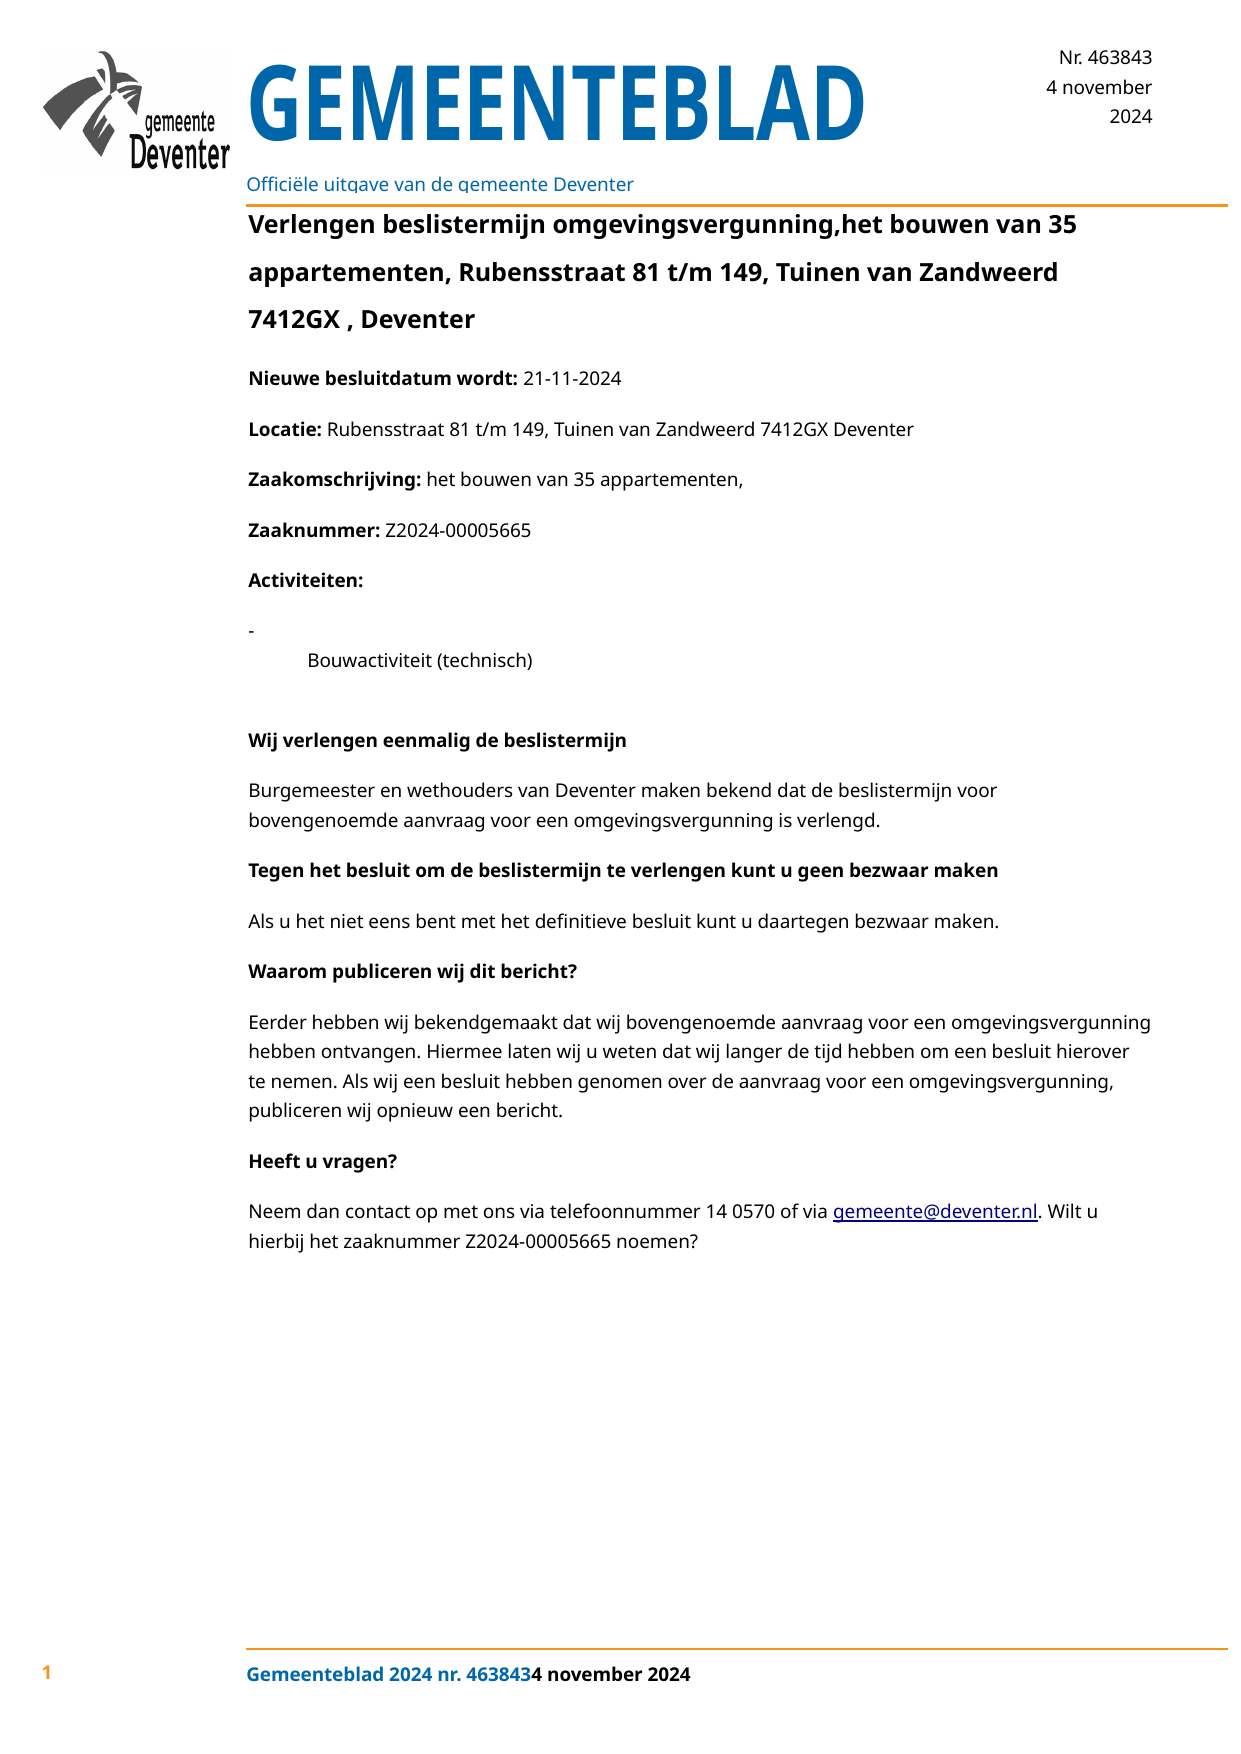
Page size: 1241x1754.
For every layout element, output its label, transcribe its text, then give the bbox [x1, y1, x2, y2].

text Heeft u vragen? [248, 1148, 1152, 1174]
text Activiteiten: [248, 567, 1152, 593]
text Wij verlengen eenmalig de beslistermijn [248, 727, 1152, 753]
text Als u het niet eens bent met het definitieve besluit kunt u daartegen bezwaar maken. [248, 908, 1152, 934]
text Locatie: Rubensstraat 81 t/m 149, Tuinen van Zandweerd 7412GX Deventer [248, 416, 1152, 442]
text Verlengen beslistermijn omgevingsvergunning,het bouwen van 35 appartementen, Rubensstraat 81 t/m 149, Tuinen van Zandweerd 7412GX , Deventer [248, 207, 1152, 336]
text Tegen het besluit om de beslistermijn te verlengen kunt u geen bezwaar maken [248, 858, 1152, 883]
text Neem dan contact op met ons via telefoonnummer 14 0570 of via gemeente@deventer.nl. Wilt u hierbij het zaaknummer Z2024-00005665 noemen? [248, 1198, 1152, 1254]
list Bouwactiviteit (technisch) [248, 647, 1152, 673]
text Burgemeester en wethouders van Deventer maken bekend dat de beslistermijn voor bovengenoemde aanvraag voor een omgevingsvergunning is verlengd. [248, 778, 1152, 833]
picture [41, 47, 231, 172]
text Zaaknummer: Z2024-00005665 [248, 517, 1152, 542]
text Zaakomschrijving: het bouwen van 35 appartementen, [248, 466, 1152, 492]
text Eerder hebben wij bekendgemaakt dat wij bovengenoemde aanvraag voor een omgevingsvergunning hebben ontvangen. Hiermee laten wij u weten dat wij langer de tijd hebben om een besluit hierover te nemen. Als wij een besluit hebben genomen over de aanvraag voor een omgevingsvergunning, publiceren wij opnieuw een bericht. [248, 1009, 1152, 1123]
text Nieuwe besluitdatum wordt: 21-11-2024 [248, 366, 1152, 391]
text Waarom publiceren wij dit bericht? [248, 958, 1152, 984]
